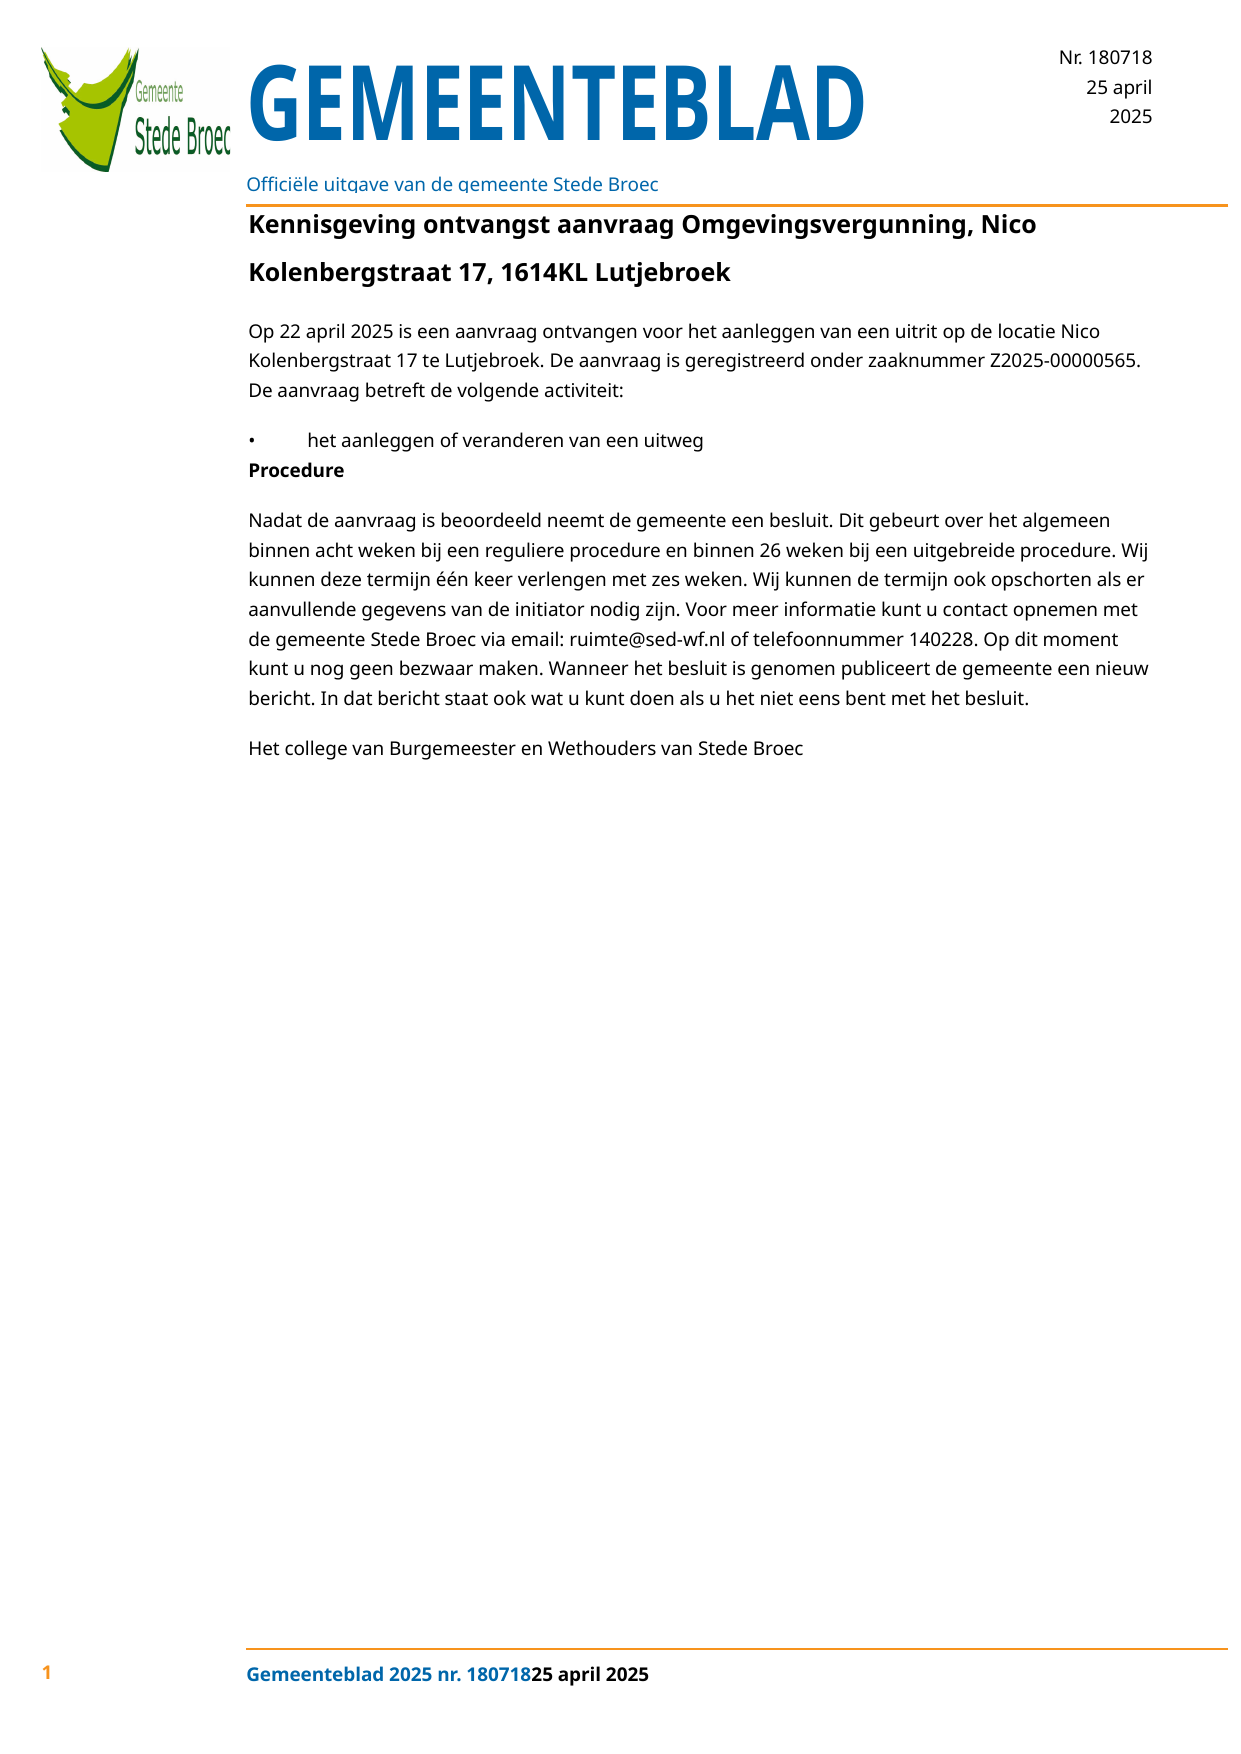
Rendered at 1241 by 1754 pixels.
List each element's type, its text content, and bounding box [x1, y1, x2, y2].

text Procedure [248, 457, 1152, 483]
text Nadat de aanvraag is beoordeeld neemt de gemeente een besluit. Dit gebeurt over het algemeen binnen acht weken bij een reguliere procedure en binnen 26 weken bij een uitgebreide procedure. Wij kunnen deze termijn één keer verlengen met zes weken. Wij kunnen de termijn ook opschorten als er aanvullende gegevens van de initiator nodig zijn. Voor meer informatie kunt u contact opnemen met de gemeente Stede Broec via email: ruimte@sed-wf.nl of telefoonnummer 140228. Op dit moment kunt u nog geen bezwaar maken. Wanneer het besluit is genomen publiceert de gemeente een nieuw bericht. In dat bericht staat ook wat u kunt doen als u het niet eens bent met het besluit. [248, 507, 1152, 711]
picture [41, 47, 231, 172]
text Op 22 april 2025 is een aanvraag ontvangen voor het aanleggen van een uitrit op de locatie Nico Kolenbergstraat 17 te Lutjebroek. De aanvraag is geregistreerd onder zaaknummer Z2025-00000565. De aanvraag betreft de volgende activiteit: [248, 318, 1152, 403]
text Kennisgeving ontvangst aanvraag Omgevingsvergunning, Nico Kolenbergstraat 17, 1614KL Lutjebroek [248, 207, 1152, 288]
list het aanleggen of veranderen van een uitweg [248, 427, 1152, 453]
text Het college van Burgemeester en Wethouders van Stede Broec [248, 735, 1152, 761]
